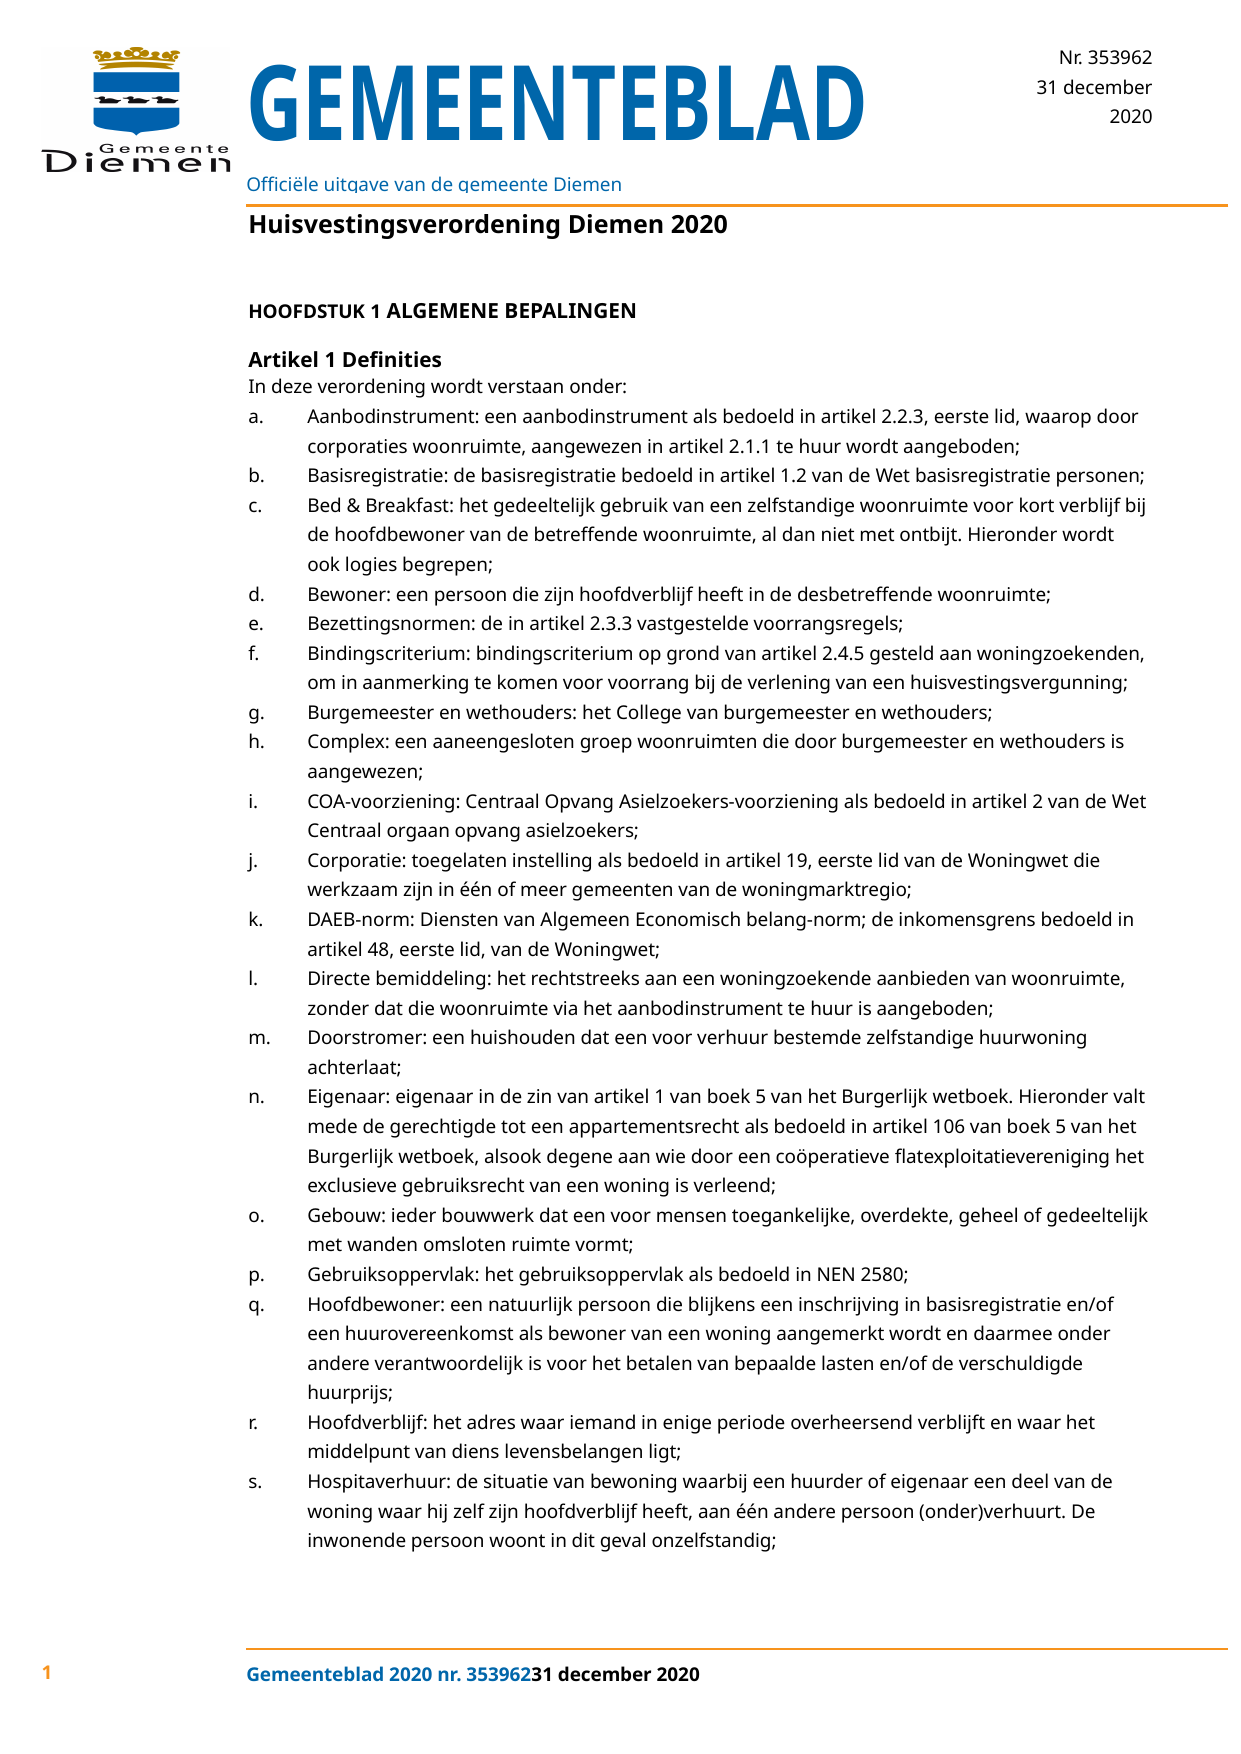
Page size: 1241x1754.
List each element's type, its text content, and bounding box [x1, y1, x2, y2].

list Hoofdverblijf: het adres waar iemand in enige periode overheersend verblijft en waar het middelpunt van diens levensbelangen ligt; [248, 1409, 1152, 1464]
list COA-voorziening: Centraal Opvang Asielzoekers-voorziening als bedoeld in artikel 2 van de Wet Centraal orgaan opvang asielzoekers; [248, 788, 1152, 843]
list Bewoner: een persoon die zijn hoofdverblijf heeft in de desbetreffende woonruimte; [248, 581, 1152, 607]
list Eigenaar: eigenaar in de zin van artikel 1 van boek 5 van het Burgerlijk wetboek. Hieronder valt mede de gerechtigde tot een appartementsrecht als bedoeld in artikel 106 van boek 5 van het Burgerlijk wetboek, alsook degene aan wie door een coöperatieve flatexploitatievereniging het exclusieve gebruiksrecht van een woning is verleend; [248, 1084, 1152, 1198]
list Gebruiksoppervlak: het gebruiksoppervlak als bedoeld in NEN 2580; [248, 1261, 1152, 1287]
list Gebouw: ieder bouwwerk dat een voor mensen toegankelijke, overdekte, geheel of gedeeltelijk met wanden omsloten ruimte vormt; [248, 1202, 1152, 1257]
list Bed & Breakfast: het gedeeltelijk gebruik van een zelfstandige woonruimte voor kort verblijf bij de hoofdbewoner van de betreffende woonruimte, al dan niet met ontbijt. Hieronder wordt ook logies begrepen; [248, 492, 1152, 577]
list Hoofdbewoner: een natuurlijk persoon die blijkens een inschrijving in basisregistratie en/of een huurovereenkomst als bewoner van een woning aangemerkt wordt en daarmee onder andere verantwoordelijk is voor het betalen van bepaalde lasten en/of de verschuldigde huurprijs; [248, 1291, 1152, 1405]
list Hospitaverhuur: de situatie van bewoning waarbij een huurder of eigenaar een deel van de woning waar hij zelf zijn hoofdverblijf heeft, aan één andere persoon (onder)verhuurt. De inwonende persoon woont in dit geval onzelfstandig; [248, 1468, 1152, 1553]
text Huisvestingsverordening Diemen 2020 [248, 207, 1152, 241]
list Basisregistratie: de basisregistratie bedoeld in artikel 1.2 van de Wet basisregistratie personen; [248, 462, 1152, 488]
list Bindingscriterium: bindingscriterium op grond van artikel 2.4.5 gesteld aan woningzoekenden, om in aanmerking te komen voor voorrang bij de verlening van een huisvestingsvergunning; [248, 640, 1152, 695]
list Doorstromer: een huishouden dat een voor verhuur bestemde zelfstandige huurwoning achterlaat; [248, 1024, 1152, 1080]
list Directe bemiddeling: het rechtstreeks aan een woningzoekende aanbieden van woonruimte, zonder dat die woonruimte via het aanbodinstrument te huur is aangeboden; [248, 965, 1152, 1021]
list Complex: een aaneengesloten groep woonruimten die door burgemeester en wethouders is aangewezen; [248, 729, 1152, 784]
list Corporatie: toegelaten instelling als bedoeld in artikel 19, eerste lid van de Woningwet die werkzaam zijn in één of meer gemeenten van de woningmarktregio; [248, 847, 1152, 902]
text In deze verordening wordt verstaan onder: [248, 374, 1152, 399]
text HOOFDSTUK 1 ALGEMENE BEPALINGEN [248, 296, 1152, 324]
list Aanbodinstrument: een aanbodinstrument als bedoeld in artikel 2.2.3, eerste lid, waarop door corporaties woonruimte, aangewezen in artikel 2.1.1 te huur wordt aangeboden; [248, 403, 1152, 459]
list Bezettingsnormen: de in artikel 2.3.3 vastgestelde voorrangsregels; [248, 610, 1152, 636]
list Burgemeester en wethouders: het College van burgemeester en wethouders; [248, 699, 1152, 725]
picture [41, 47, 231, 172]
list DAEB-norm: Diensten van Algemeen Economisch belang-norm; de inkomensgrens bedoeld in artikel 48, eerste lid, van de Woningwet; [248, 906, 1152, 962]
text Artikel 1 Definities [248, 345, 1152, 374]
